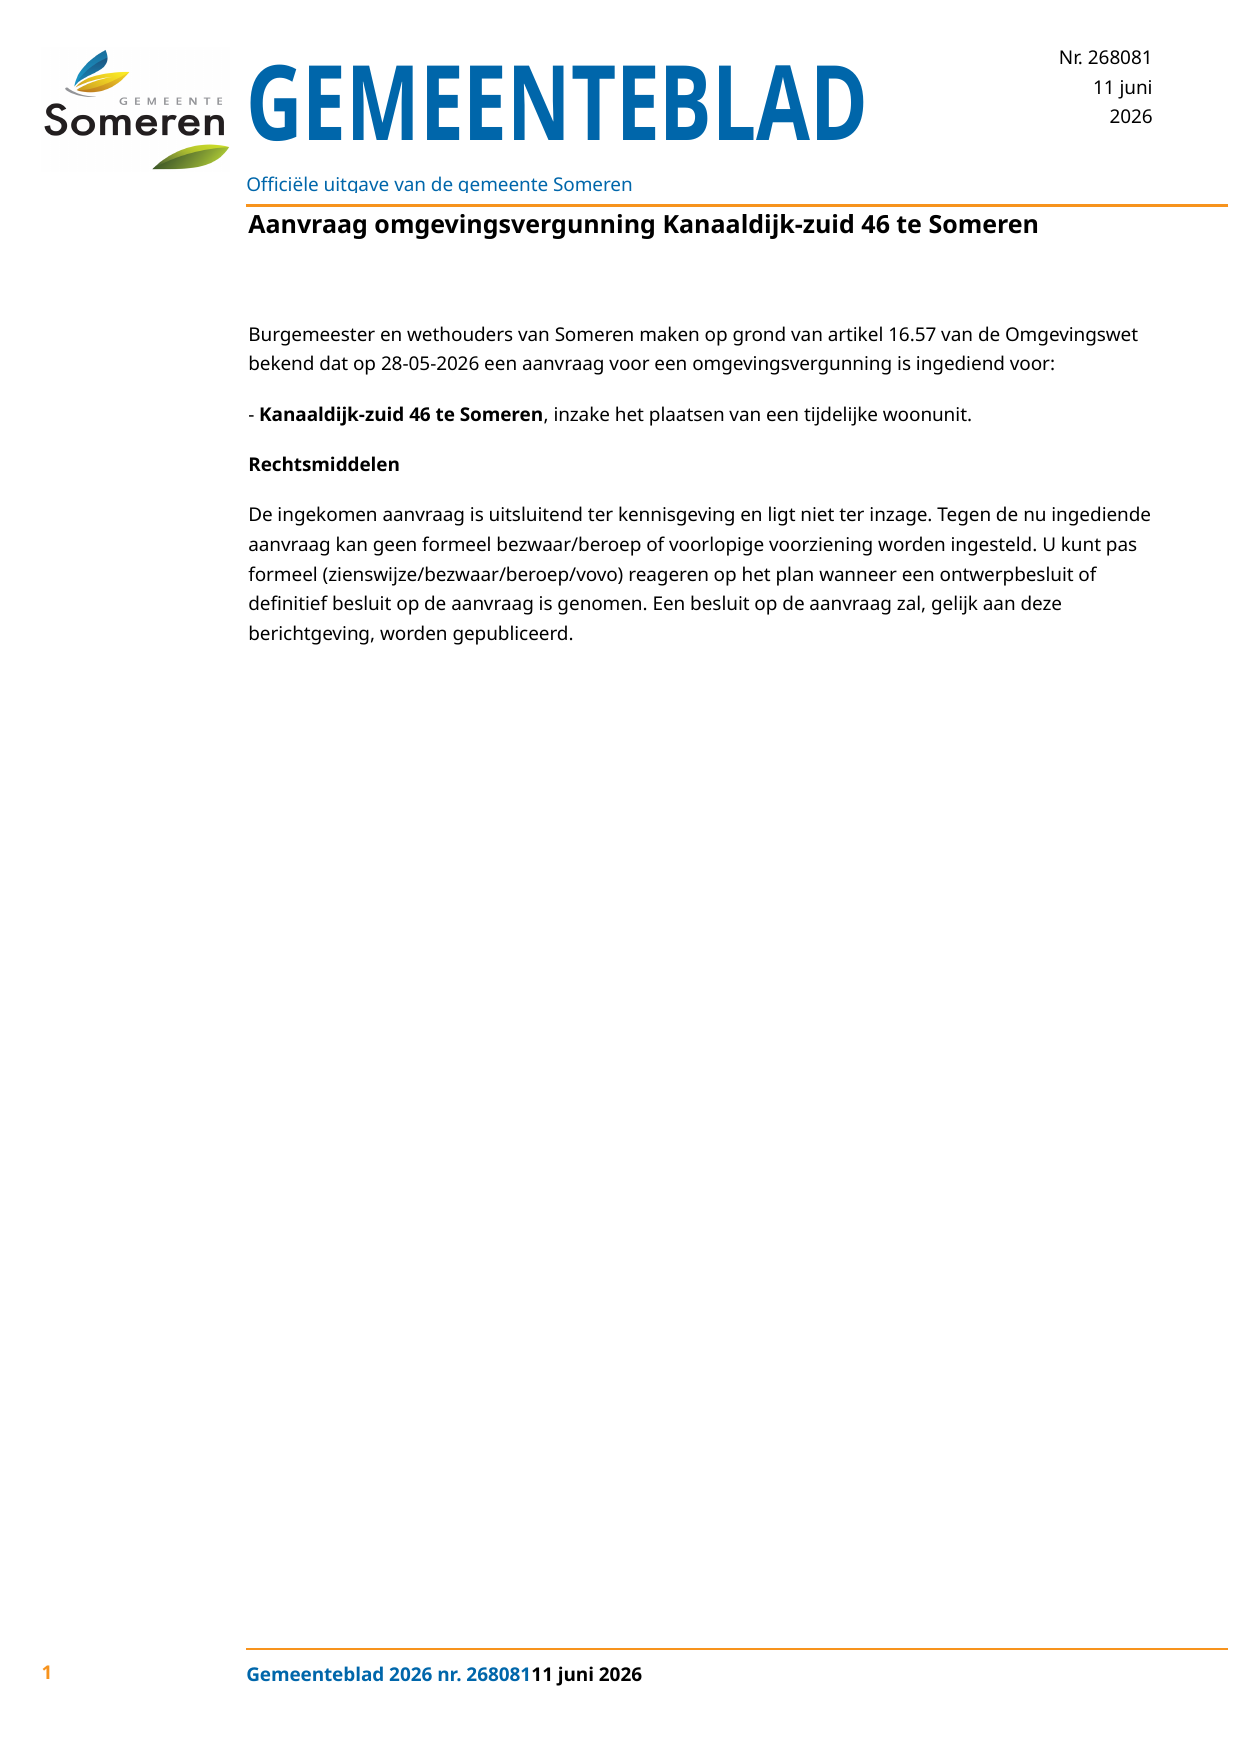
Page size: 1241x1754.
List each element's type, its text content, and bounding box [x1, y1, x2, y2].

text Aanvraag omgevingsvergunning Kanaaldijk-zuid 46 te Someren [248, 207, 1152, 241]
text Rechtsmiddelen [248, 451, 1152, 477]
text De ingekomen aanvraag is uitsluitend ter kennisgeving en ligt niet ter inzage. Tegen de nu ingediende aanvraag kan geen formeel bezwaar/beroep of voorlopige voorziening worden ingesteld. U kunt pas formeel (zienswijze/bezwaar/beroep/vovo) reageren op het plan wanneer een ontwerpbesluit of definitief besluit op de aanvraag is genomen. Een besluit op de aanvraag zal, gelijk aan deze berichtgeving, worden gepubliceerd. [248, 502, 1152, 646]
text Burgemeester en wethouders van Someren maken op grond van artikel 16.57 van de Omgevingswet bekend dat op 28-05-2026 een aanvraag voor een omgevingsvergunning is ingediend voor: [248, 321, 1152, 376]
text - Kanaaldijk-zuid 46 te Someren, inzake het plaatsen van een tijdelijke woonunit. [248, 401, 1152, 426]
picture [41, 47, 231, 172]
